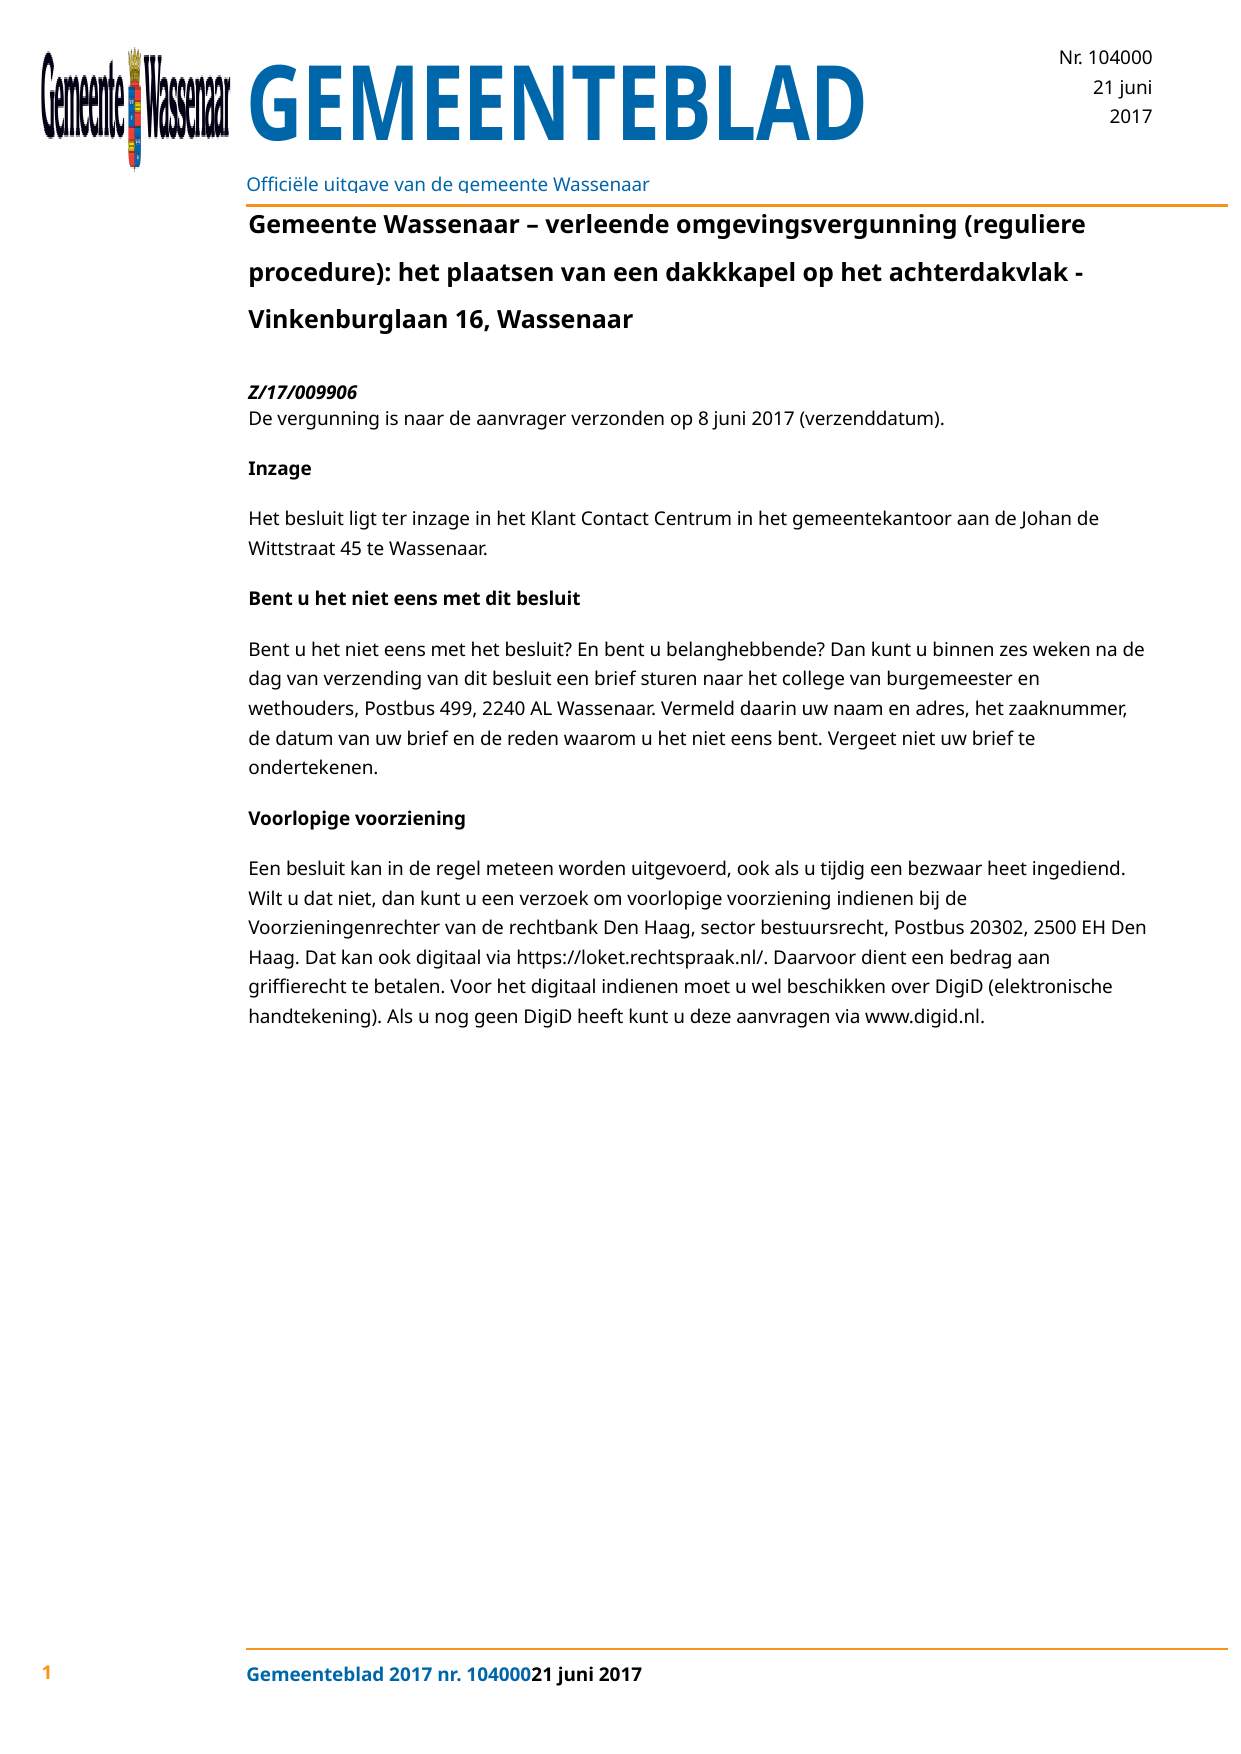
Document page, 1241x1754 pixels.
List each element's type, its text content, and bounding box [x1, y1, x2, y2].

text Z/17/009906 [248, 379, 1152, 405]
text Voorlopige voorziening [248, 805, 1152, 831]
text Gemeente Wassenaar – verleende omgevingsvergunning (reguliere procedure): het plaatsen van een dakkkapel op het achterdakvlak - Vinkenburglaan 16, Wassenaar [248, 207, 1152, 336]
text Het besluit ligt ter inzage in het Klant Contact Centrum in het gemeentekantoor aan de Johan de Wittstraat 45 te Wassenaar. [248, 506, 1152, 561]
text Bent u het niet eens met dit besluit [248, 586, 1152, 611]
text De vergunning is naar de aanvrager verzonden op 8 juni 2017 (verzenddatum). [248, 405, 1152, 431]
text Inzage [248, 455, 1152, 481]
text Een besluit kan in de regel meteen worden uitgevoerd, ook als u tijdig een bezwaar heet ingediend. Wilt u dat niet, dan kunt u een verzoek om voorlopige voorziening indienen bij de Voorzieningenrechter van de rechtbank Den Haag, sector bestuursrecht, Postbus 20302, 2500 EH Den Haag. Dat kan ook digitaal via https://loket.rechtspraak.nl/. Daarvoor dient een bedrag aan griffierecht te betalen. Voor het digitaal indienen moet u wel beschikken over DigiD (elektronische handtekening). Als u nog geen DigiD heeft kunt u deze aanvragen via www.digid.nl. [248, 855, 1152, 1029]
picture [41, 47, 231, 172]
text Bent u het niet eens met het besluit? En bent u belanghebbende? Dan kunt u binnen zes weken na de dag van verzending van dit besluit een brief sturen naar het college van burgemeester en wethouders, Postbus 499, 2240 AL Wassenaar. Vermeld daarin uw naam en adres, het zaaknummer, de datum van uw brief en de reden waarom u het niet eens bent. Vergeet niet uw brief te ondertekenen. [248, 636, 1152, 780]
